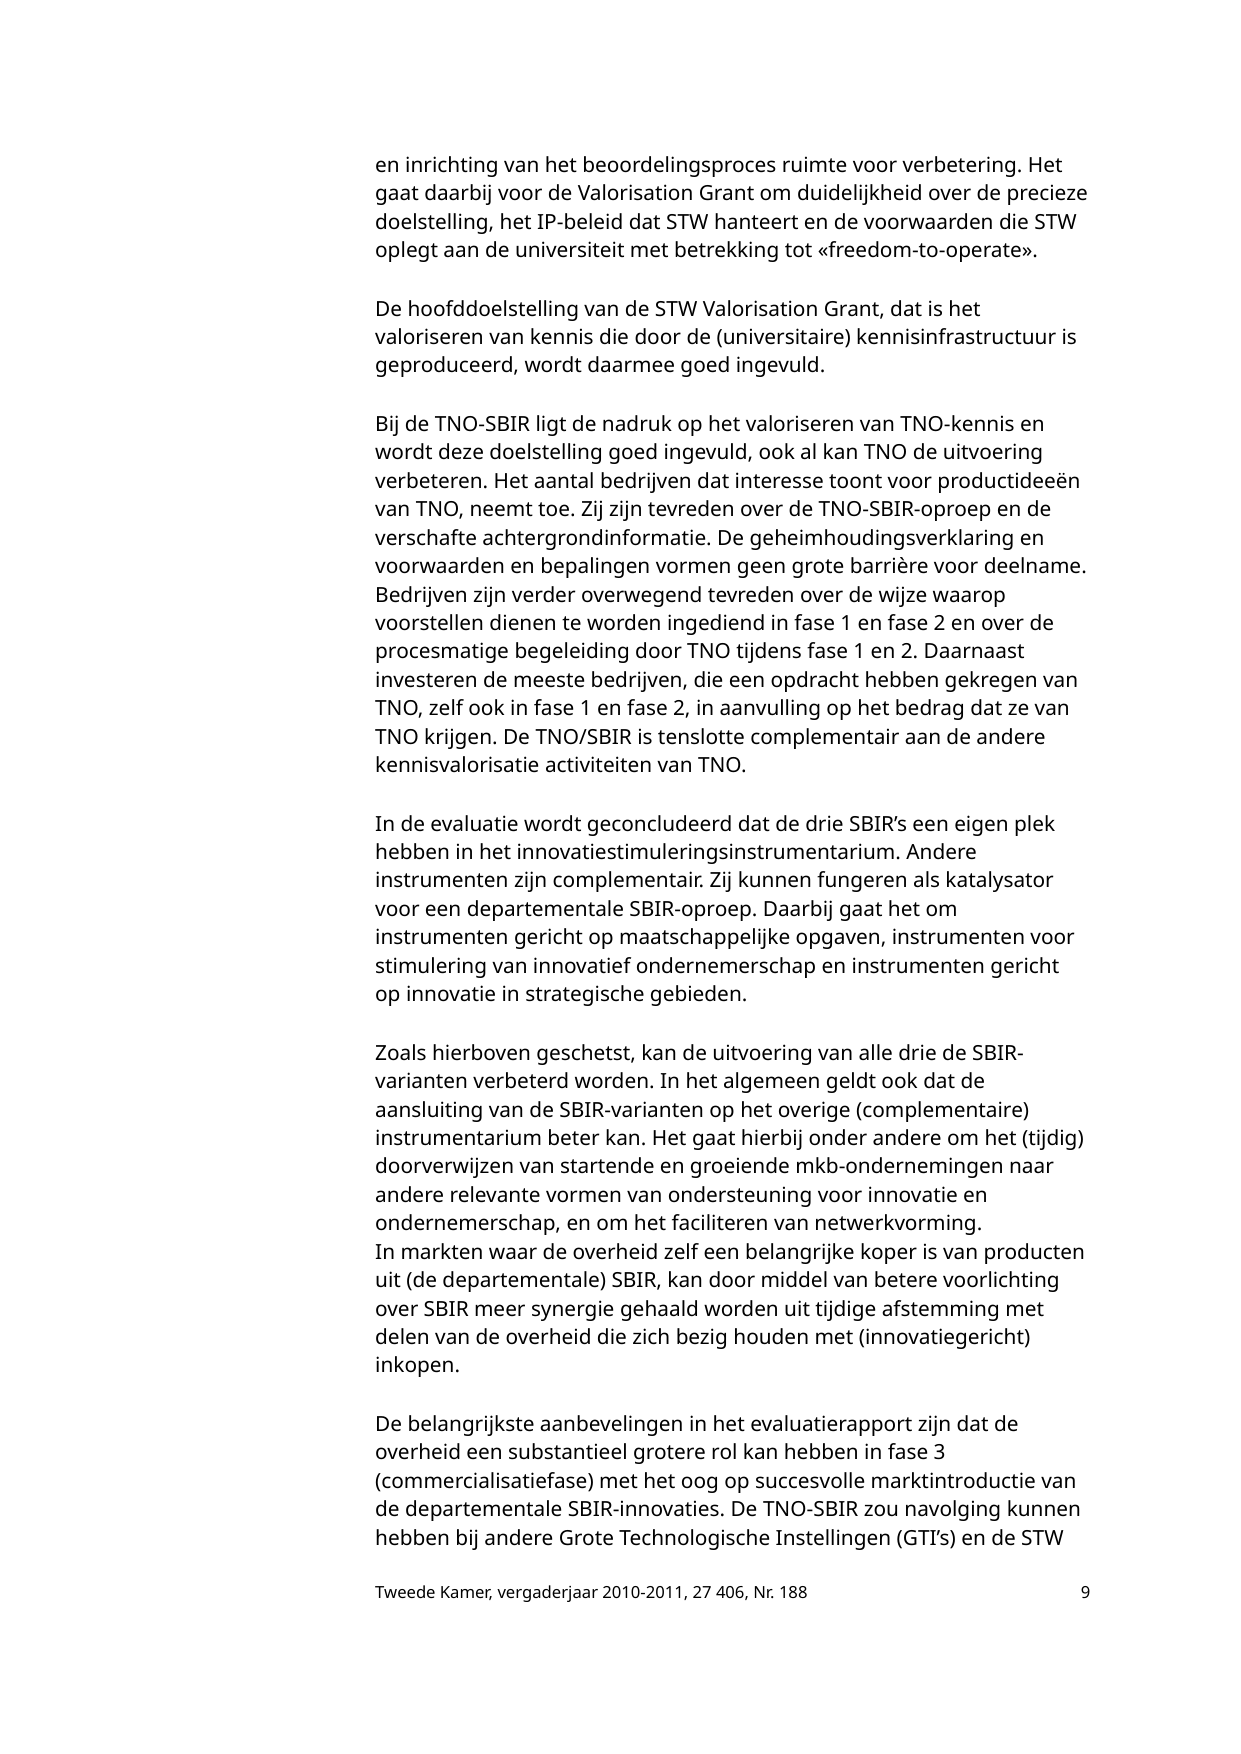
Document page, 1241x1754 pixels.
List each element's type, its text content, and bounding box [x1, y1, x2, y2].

text De hoofddoelstelling van de STW Valorisation Grant, dat is het valoriseren van kennis die door de (universitaire) kennisinfrastructuur is geproduceerd, wordt daarmee goed ingevuld. [375, 294, 1090, 379]
text en inrichting van het beoordelingsproces ruimte voor verbetering. Het gaat daarbij voor de Valorisation Grant om duidelijkheid over de precieze doelstelling, het IP-beleid dat STW hanteert en de voorwaarden die STW oplegt aan de universiteit met betrekking tot «freedom-to-operate». [375, 150, 1090, 264]
text Bij de TNO-SBIR ligt de nadruk op het valoriseren van TNO-kennis en wordt deze doelstelling goed ingevuld, ook al kan TNO de uitvoering verbeteren. Het aantal bedrijven dat interesse toont voor productideeën van TNO, neemt toe. Zij zijn tevreden over de TNO-SBIR-oproep en de verschafte achtergrondinformatie. De geheimhoudingsverklaring en voorwaarden en bepalingen vormen geen grote barrière voor deelname. Bedrijven zijn verder overwegend tevreden over de wijze waarop voorstellen dienen te worden ingediend in fase 1 en fase 2 en over de procesmatige begeleiding door TNO tijdens fase 1 en 2. Daarnaast investeren de meeste bedrijven, die een opdracht hebben gekregen van TNO, zelf ook in fase 1 en fase 2, in aanvulling op het bedrag dat ze van TNO krijgen. De TNO/SBIR is tenslotte complementair aan de andere kennisvalorisatie activiteiten van TNO. [375, 409, 1090, 779]
text In markten waar de overheid zelf een belangrijke koper is van producten uit (de departementale) SBIR, kan door middel van betere voorlichting over SBIR meer synergie gehaald worden uit tijdige afstemming met delen van de overheid die zich bezig houden met (innovatiegericht) inkopen. [375, 1237, 1090, 1379]
text In de evaluatie wordt geconcludeerd dat de drie SBIR’s een eigen plek hebben in het innovatiestimuleringsinstrumentarium. Andere instrumenten zijn complementair. Zij kunnen fungeren als katalysator voor een departementale SBIR-oproep. Daarbij gaat het om instrumenten gericht op maatschappelijke opgaven, instrumenten voor stimulering van innovatief ondernemerschap en instrumenten gericht op innovatie in strategische gebieden. [375, 809, 1090, 1008]
text De belangrijkste aanbevelingen in het evaluatierapport zijn dat de overheid een substantieel grotere rol kan hebben in fase 3 (commercialisatiefase) met het oog op succesvolle marktintroductie van de departementale SBIR-innovaties. De TNO-SBIR zou navolging kunnen hebben bij andere Grote Technologische Instellingen (GTI’s) en de STW [375, 1409, 1090, 1551]
text Zoals hierboven geschetst, kan de uitvoering van alle drie de SBIR-varianten verbeterd worden. In het algemeen geldt ook dat de aansluiting van de SBIR-varianten op het overige (complementaire) instrumentarium beter kan. Het gaat hierbij onder andere om het (tijdig) doorverwijzen van startende en groeiende mkb-ondernemingen naar andere relevante vormen van ondersteuning voor innovatie en ondernemerschap, en om het faciliteren van netwerkvorming. [375, 1038, 1090, 1237]
